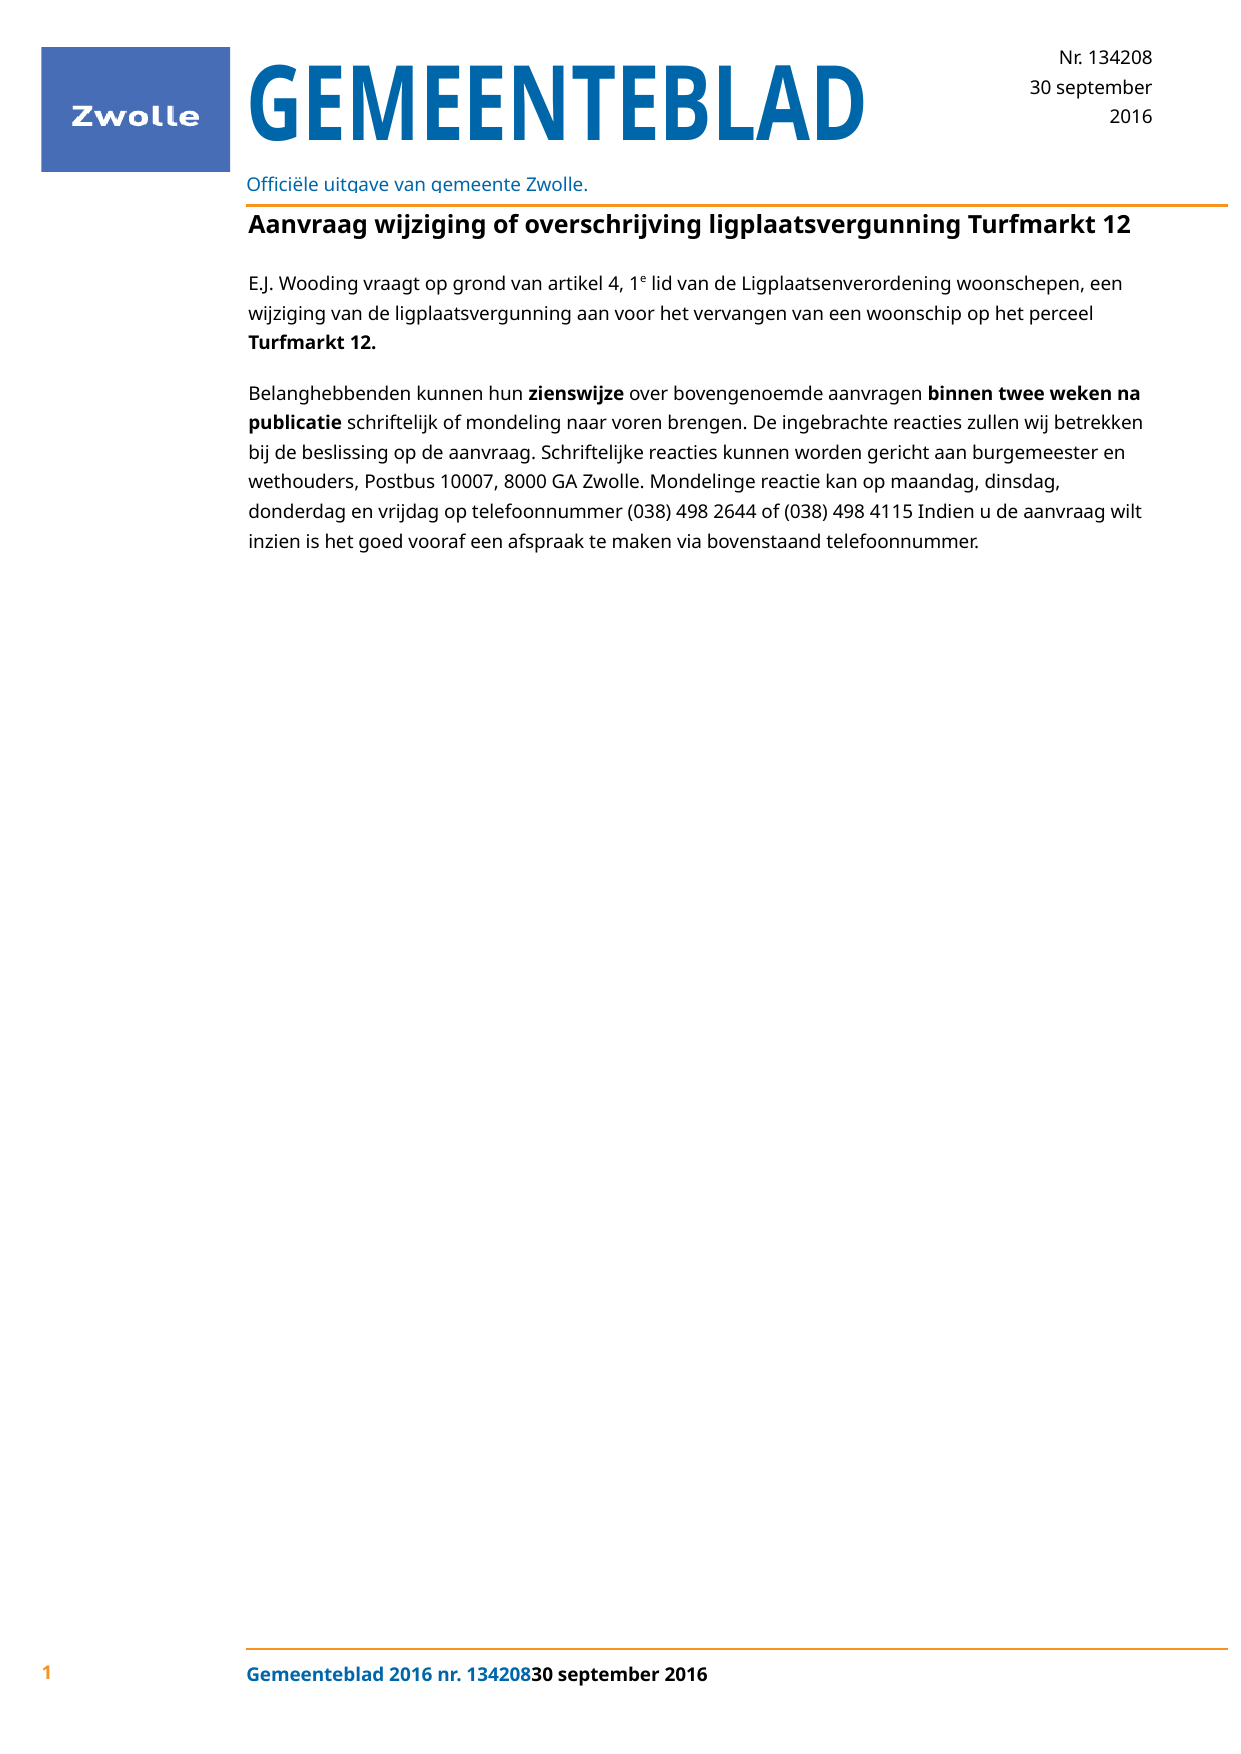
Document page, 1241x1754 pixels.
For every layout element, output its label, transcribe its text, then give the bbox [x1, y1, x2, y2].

text E.J. Wooding vraagt op grond van artikel 4, 1e lid van de Ligplaatsenverordening woonschepen, een wijziging van de ligplaatsvergunning aan voor het vervangen van een woonschip op het perceel Turfmarkt 12. [248, 270, 1152, 355]
text Aanvraag wijziging of overschrijving ligplaatsvergunning Turfmarkt 12 [248, 207, 1152, 241]
text Belanghebbenden kunnen hun zienswijze over bovengenoemde aanvragen binnen twee weken na publicatie schriftelijk of mondeling naar voren brengen. De ingebrachte reacties zullen wij betrekken bij de beslissing op de aanvraag. Schriftelijke reacties kunnen worden gericht aan burgemeester en wethouders, Postbus 10007, 8000 GA Zwolle. Mondelinge reactie kan op maandag, dinsdag, donderdag en vrijdag op telefoonnummer (038) 498 2644 of (038) 498 4115 Indien u de aanvraag wilt inzien is het goed vooraf een afspraak te maken via bovenstaand telefoonnummer. [248, 380, 1152, 553]
picture [41, 47, 231, 172]
